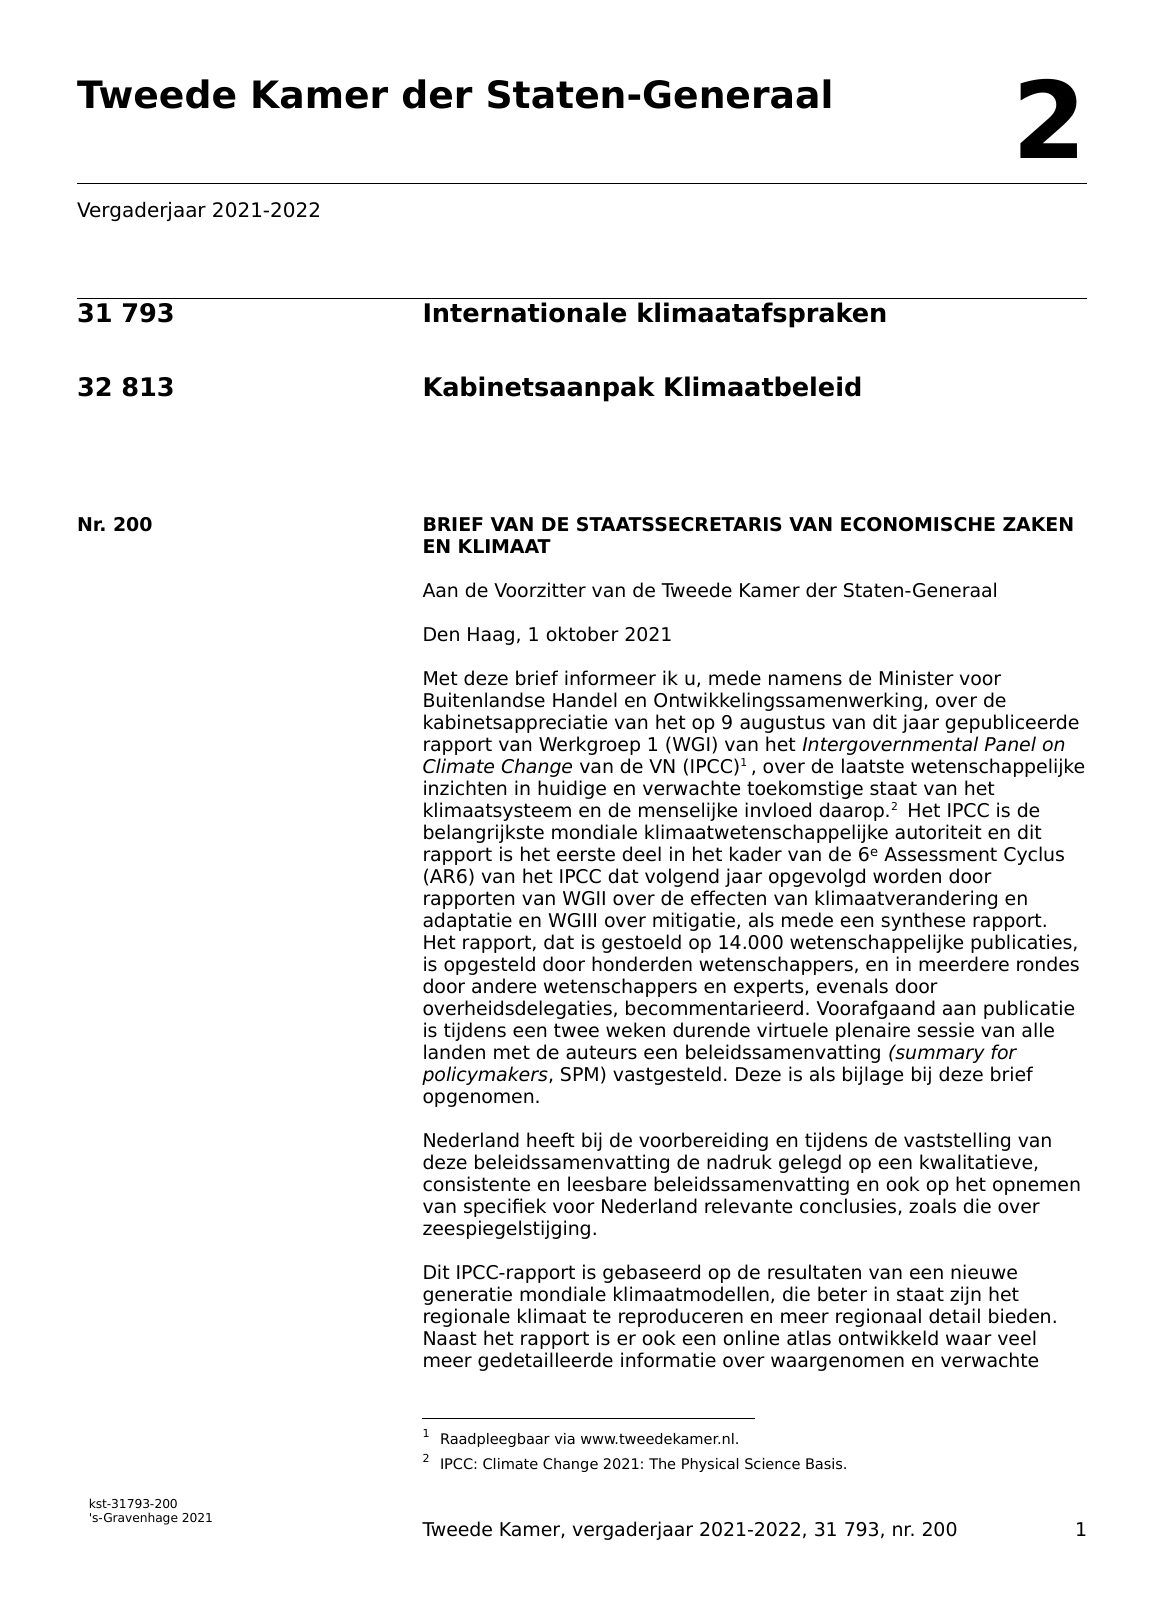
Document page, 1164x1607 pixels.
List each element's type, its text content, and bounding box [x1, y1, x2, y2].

text Dit IPCC-rapport is gebaseerd op de resultaten van een nieuwe generatie mondiale klimaatmodellen, die beter in staat zijn het regionale klimaat te reproduceren en meer regionaal detail bieden. Naast het rapport is er ook een online atlas ontwikkeld waar veel meer gedetailleerde informatie over waargenomen en verwachte [422, 1262, 1087, 1372]
table_cell Vergaderjaar 2021-2022 [77, 184, 1087, 298]
text Raadpleegbaar via www.tweedekamer.nl. [422, 1427, 1087, 1449]
text 's-Gravenhage 2021 [88, 1511, 323, 1525]
text kst-31793-200 [88, 1497, 323, 1511]
subtitle Nr. 200 BRIEF VAN DE STAATSSECRETARIS VAN ECONOMISCHE ZAKEN EN KLIMAAT [77, 514, 1087, 558]
text Nederland heeft bij de voorbereiding en tijdens de vaststelling van deze beleidssamenvatting de nadruk gelegd op een kwalitatieve, consistente en leesbare beleidssamenvatting en ook op het opnemen van specifiek voor Nederland relevante conclusies, zoals die over zeespiegelstijging. [422, 1130, 1087, 1240]
text Met deze brief informeer ik u, mede namens de Minister voor Buitenlandse Handel en Ontwikkelingssamenwerking, over de kabinetsappreciatie van het op 9 augustus van dit jaar gepubliceerde rapport van Werkgroep 1 (WGI) van het Intergovernmental Panel on Climate Change van de VN (IPCC), over de laatste wetenschappelijke inzichten in huidige en verwachte toekomstige staat van het klimaatsysteem en de menselijke invloed daarop. Het IPCC is de belangrijkste mondiale klimaatwetenschappelijke autoriteit en dit rapport is het eerste deel in het kader van de 6e Assessment Cyclus (AR6) van het IPCC dat volgend jaar opgevolgd worden door rapporten van WGII over de effecten van klimaatverandering en adaptatie en WGIII over mitigatie, als mede een synthese rapport. Het rapport, dat is gestoeld op 14.000 wetenschappelijke publicaties, is opgesteld door honderden wetenschappers, en in meerdere rondes door andere wetenschappers en experts, evenals door overheidsdelegaties, becommentarieerd. Voorafgaand aan publicatie is tijdens een twee weken durende virtuele plenaire sessie van alle landen met de auteurs een beleidssamenvatting (summary for policymakers, SPM) vastgesteld. Deze is als bijlage bij deze brief opgenomen. [422, 668, 1087, 1108]
table_header Tweede Kamer der Staten-Generaal [77, 59, 886, 183]
subtitle 31 793 Internationale klimaatafspraken [77, 299, 1087, 329]
text Aan de Voorzitter van de Tweede Kamer der Staten-Generaal [422, 580, 1087, 602]
text Den Haag, 1 oktober 2021 [422, 624, 1087, 646]
subtitle 32 813 Kabinetsaanpak Klimaatbeleid [77, 373, 1087, 403]
table_header 2 [886, 59, 1087, 183]
text IPCC: Climate Change 2021: The Physical Science Basis. [422, 1452, 1087, 1474]
